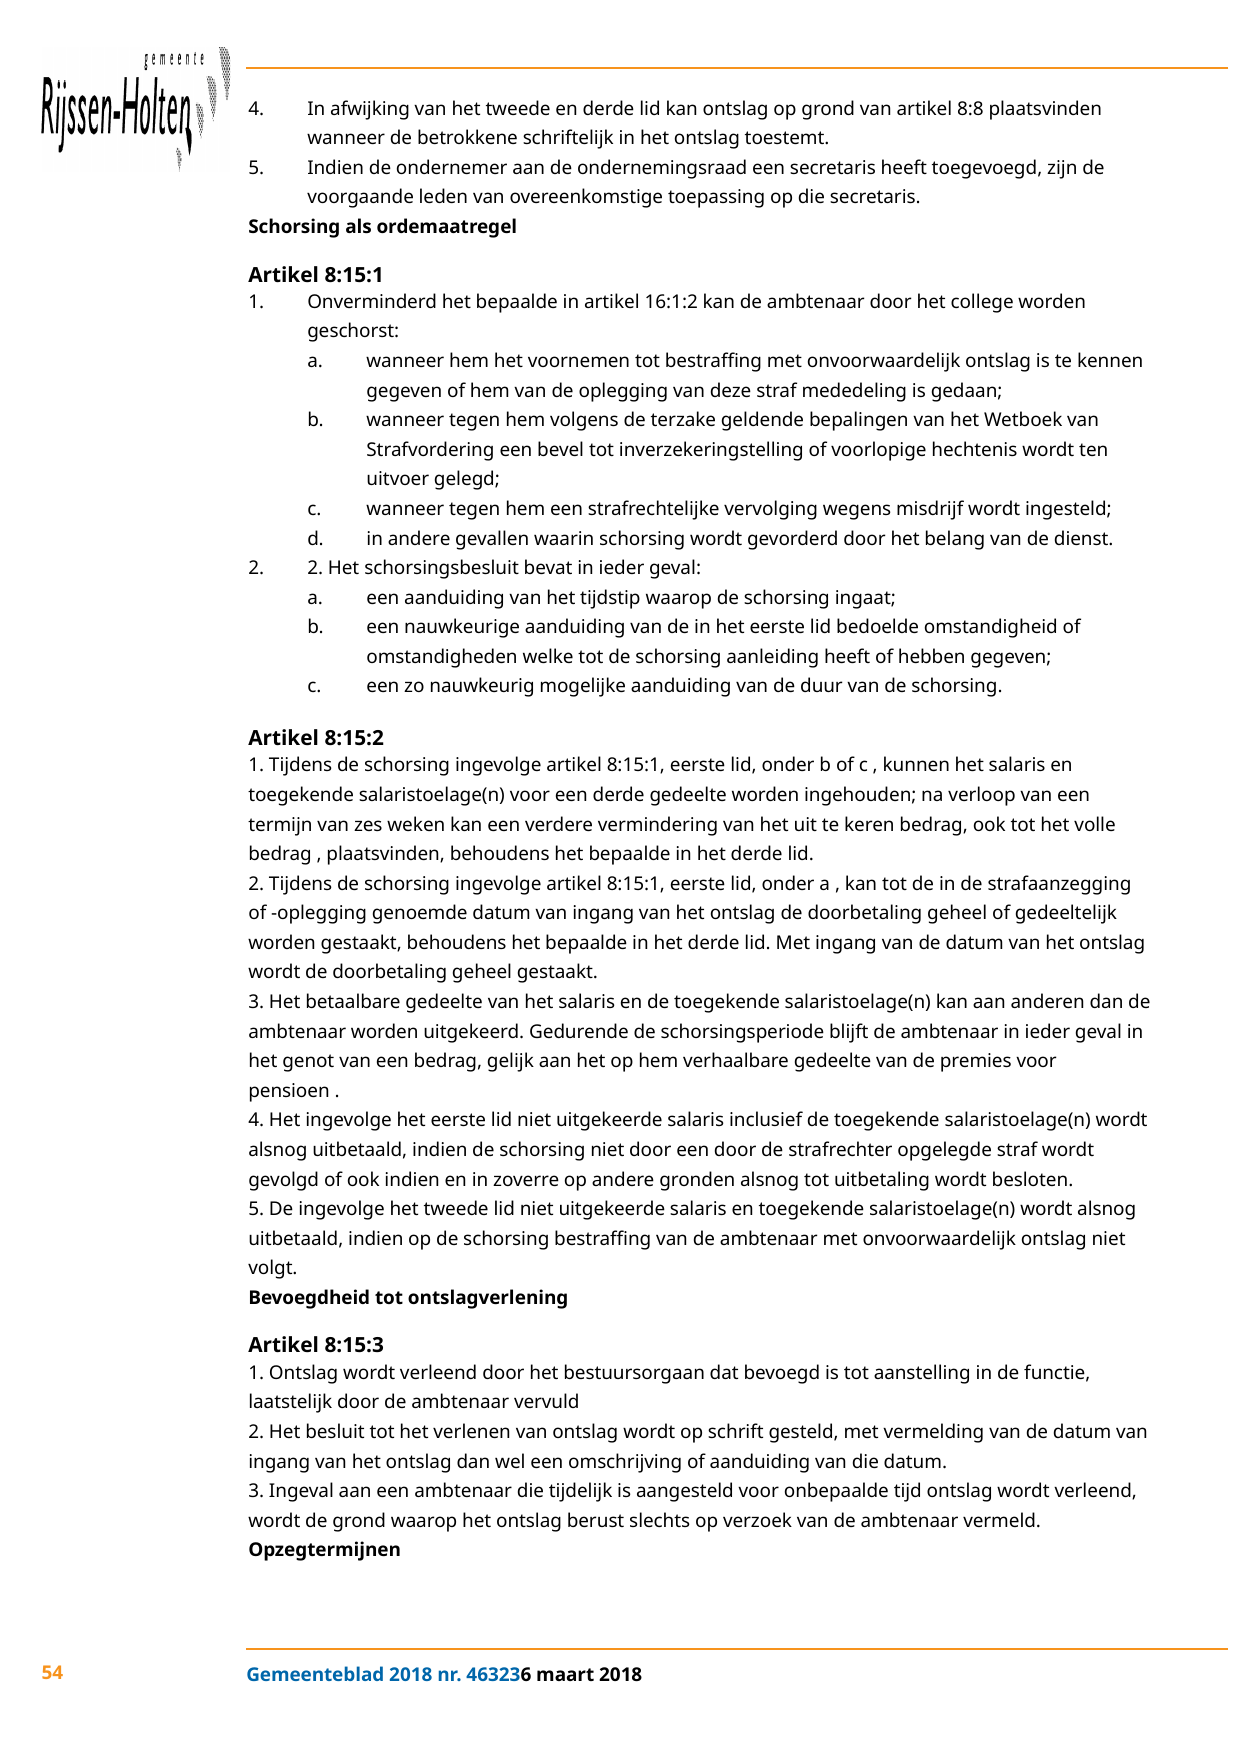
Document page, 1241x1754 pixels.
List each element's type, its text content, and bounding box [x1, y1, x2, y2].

text Schorsing als ordemaatregel [248, 213, 1152, 239]
text 3. Het betaalbare gedeelte van het salaris en de toegekende salaristoelage(n) kan aan anderen dan de ambtenaar worden uitgekeerd. Gedurende de schorsingsperiode blijft de ambtenaar in ieder geval in het genot van een bedrag, gelijk aan het op hem verhaalbare gedeelte van de premies voor pensioen . [248, 988, 1152, 1103]
text 2. Het besluit tot het verlenen van ontslag wordt op schrift gesteld, met vermelding van de datum van ingang van het ontslag dan wel een omschrijving of aanduiding van die datum. [248, 1418, 1152, 1473]
text Artikel 8:15:2 [248, 723, 1152, 752]
text 1. Ontslag wordt verleend door het bestuursorgaan dat bevoegd is tot aanstelling in de functie, laatstelijk door de ambtenaar vervuld [248, 1359, 1152, 1414]
text 3. Ingeval aan een ambtenaar die tijdelijk is aangesteld voor onbepaalde tijd ontslag wordt verleend, wordt de grond waarop het ontslag berust slechts op verzoek van de ambtenaar vermeld. [248, 1477, 1152, 1533]
list wanneer hem het voornemen tot bestraffing met onvoorwaardelijk ontslag is te kennen gegeven of hem van de oplegging van deze straf mededeling is gedaan; [307, 347, 1152, 403]
list een zo nauwkeurig mogelijke aanduiding van de duur van de schorsing. [307, 673, 1152, 698]
picture [41, 47, 231, 172]
list 2. Het schorsingsbesluit bevat in ieder geval: [248, 554, 1152, 580]
list wanneer tegen hem een strafrechtelijke vervolging wegens misdrijf wordt ingesteld; [307, 495, 1152, 521]
list Onverminderd het bepaalde in artikel 16:1:2 kan de ambtenaar door het college worden geschorst: [248, 288, 1152, 343]
list in andere gevallen waarin schorsing wordt gevorderd door het belang van de dienst. [307, 525, 1152, 551]
text 1. Tijdens de schorsing ingevolge artikel 8:15:1, eerste lid, onder b of c , kunnen het salaris en toegekende salaristoelage(n) voor een derde gedeelte worden ingehouden; na verloop van een termijn van zes weken kan een verdere vermindering van het uit te keren bedrag, ook tot het volle bedrag , plaatsvinden, behoudens het bepaalde in het derde lid. [248, 752, 1152, 866]
list een nauwkeurige aanduiding van de in het eerste lid bedoelde omstandigheid of omstandigheden welke tot de schorsing aanleiding heeft of hebben gegeven; [307, 613, 1152, 669]
text Bevoegdheid tot ontslagverlening [248, 1284, 1152, 1310]
list In afwijking van het tweede en derde lid kan ontslag op grond van artikel 8:8 plaatsvinden wanneer de betrokkene schriftelijk in het ontslag toestemt. [248, 95, 1152, 150]
list wanneer tegen hem volgens de terzake geldende bepalingen van het Wetboek van Strafvordering een bevel tot inverzekeringstelling of voorlopige hechtenis wordt ten uitvoer gelegd; [307, 406, 1152, 491]
text 2. Tijdens de schorsing ingevolge artikel 8:15:1, eerste lid, onder a , kan tot de in de strafaanzegging of -oplegging genoemde datum van ingang van het ontslag de doorbetaling geheel of gedeeltelijk worden gestaakt, behoudens het bepaalde in het derde lid. Met ingang van de datum van het ontslag wordt de doorbetaling geheel gestaakt. [248, 870, 1152, 984]
text Opzegtermijnen [248, 1537, 1152, 1562]
list Indien de ondernemer aan de ondernemingsraad een secretaris heeft toegevoegd, zijn de voorgaande leden van overeenkomstige toepassing op die secretaris. [248, 154, 1152, 209]
text Artikel 8:15:3 [248, 1331, 1152, 1359]
text 4. Het ingevolge het eerste lid niet uitgekeerde salaris inclusief de toegekende salaristoelage(n) wordt alsnog uitbetaald, indien de schorsing niet door een door de strafrechter opgelegde straf wordt gevolgd of ook indien en in zoverre op andere gronden alsnog tot uitbetaling wordt besloten. [248, 1107, 1152, 1191]
list een aanduiding van het tijdstip waarop de schorsing ingaat; [307, 584, 1152, 610]
text 5. De ingevolge het tweede lid niet uitgekeerde salaris en toegekende salaristoelage(n) wordt alsnog uitbetaald, indien op de schorsing bestraffing van de ambtenaar met onvoorwaardelijk ontslag niet volgt. [248, 1195, 1152, 1280]
text Artikel 8:15:1 [248, 260, 1152, 288]
